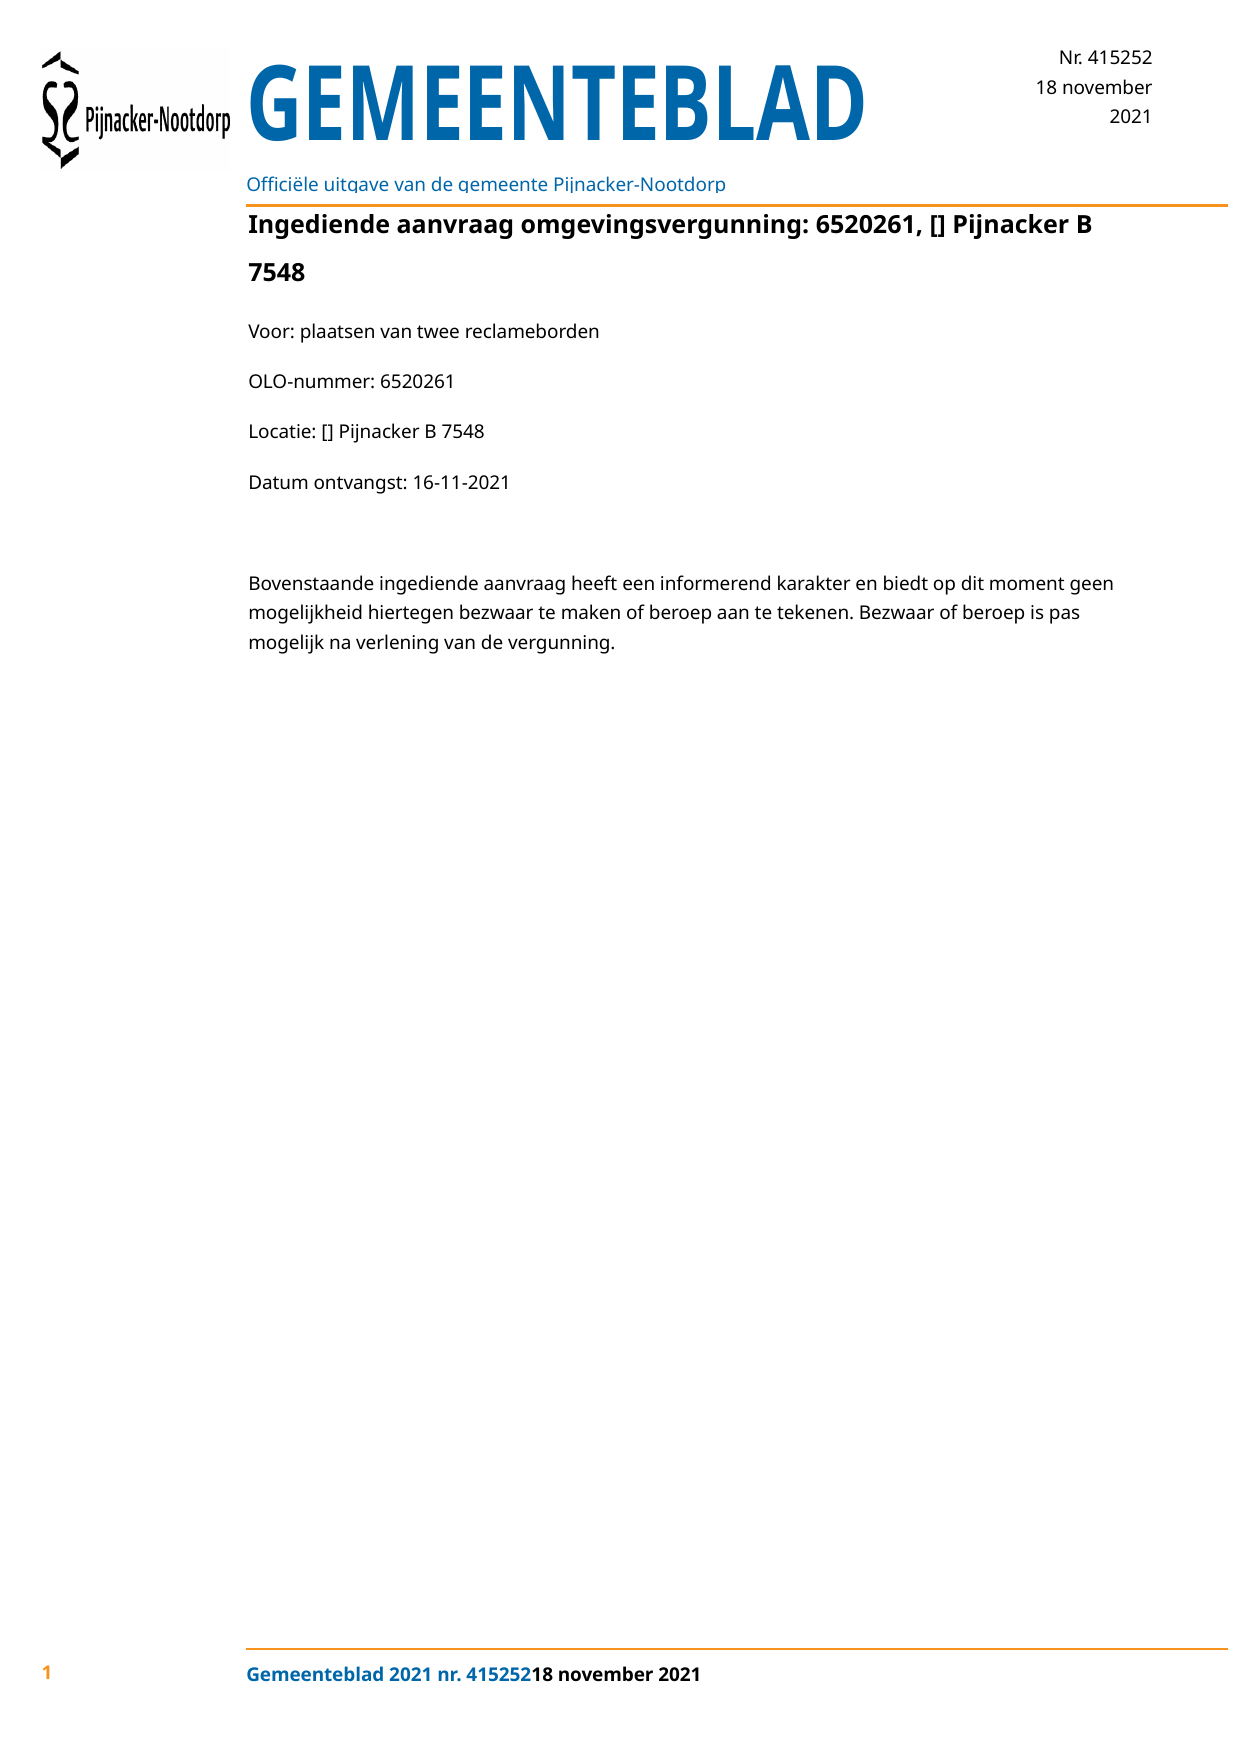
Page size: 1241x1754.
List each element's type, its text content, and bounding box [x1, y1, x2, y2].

text OLO-nummer: 6520261 [248, 368, 1152, 394]
text Voor: plaatsen van twee reclameborden [248, 318, 1152, 344]
text Datum ontvangst: 16-11-2021 [248, 469, 1152, 495]
text Ingediende aanvraag omgevingsvergunning: 6520261, [] Pijnacker B 7548 [248, 207, 1152, 288]
text Bovenstaande ingediende aanvraag heeft een informerend karakter en biedt op dit moment geen mogelijkheid hiertegen bezwaar te maken of beroep aan te tekenen. Bezwaar of beroep is pas mogelijk na verlening van de vergunning. [248, 570, 1152, 655]
picture [41, 47, 231, 172]
text Locatie: [] Pijnacker B 7548 [248, 419, 1152, 444]
